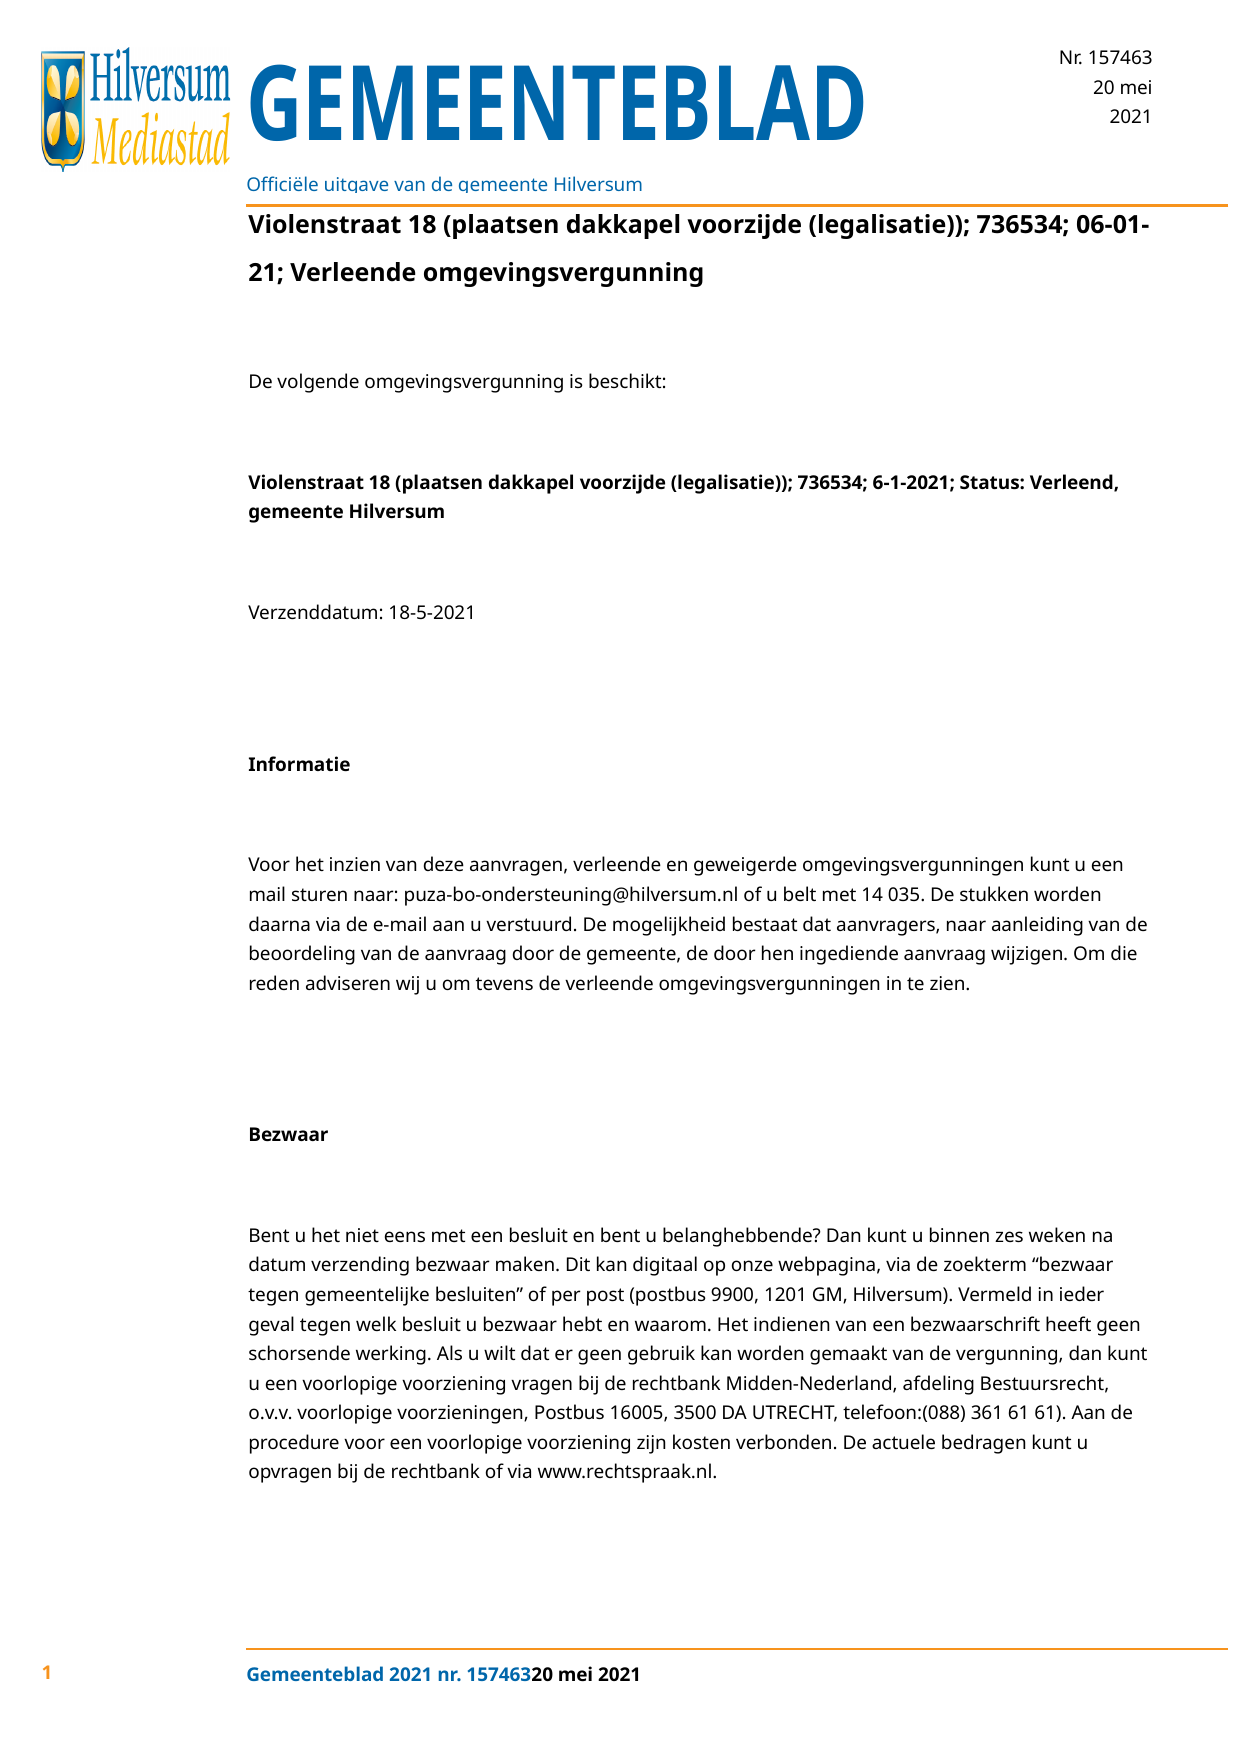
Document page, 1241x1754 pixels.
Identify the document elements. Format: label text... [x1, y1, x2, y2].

text De volgende omgevingsvergunning is beschikt: [248, 368, 1152, 394]
text Violenstraat 18 (plaatsen dakkapel voorzijde (legalisatie)); 736534; 6-1-2021; Status: Verleend, gemeente Hilversum [248, 469, 1152, 524]
text Voor het inzien van deze aanvragen, verleende en geweigerde omgevingsvergunningen kunt u een mail sturen naar: puza-bo-ondersteuning@hilversum.nl of u belt met 14 035. De stukken worden daarna via de e-mail aan u verstuurd. De mogelijkheid bestaat dat aanvragers, naar aanleiding van de beoordeling van de aanvraag door de gemeente, de door hen ingediende aanvraag wijzigen. Om die reden adviseren wij u om tevens de verleende omgevingsvergunningen in te zien. [248, 852, 1152, 996]
picture [41, 47, 231, 172]
text Informatie [248, 751, 1152, 777]
text Violenstraat 18 (plaatsen dakkapel voorzijde (legalisatie)); 736534; 06-01-21; Verleende omgevingsvergunning [248, 207, 1152, 288]
text Verzenddatum: 18-5-2021 [248, 599, 1152, 625]
text Bezwaar [248, 1121, 1152, 1147]
text Bent u het niet eens met een besluit en bent u belanghebbende? Dan kunt u binnen zes weken na datum verzending bezwaar maken. Dit kan digitaal op onze webpagina, via de zoekterm “bezwaar tegen gemeentelijke besluiten” of per post (postbus 9900, 1201 GM, Hilversum). Vermeld in ieder geval tegen welk besluit u bezwaar hebt en waarom. Het indienen van een bezwaarschrift heeft geen schorsende werking. Als u wilt dat er geen gebruik kan worden gemaakt van de vergunning, dan kunt u een voorlopige voorziening vragen bij de rechtbank Midden-Nederland, afdeling Bestuursrecht, o.v.v. voorlopige voorzieningen, Postbus 16005, 3500 DA UTRECHT, telefoon:(088) 361 61 61). Aan de procedure voor een voorlopige voorziening zijn kosten verbonden. De actuele bedragen kunt u opvragen bij de rechtbank of via www.rechtspraak.nl. [248, 1222, 1152, 1484]
